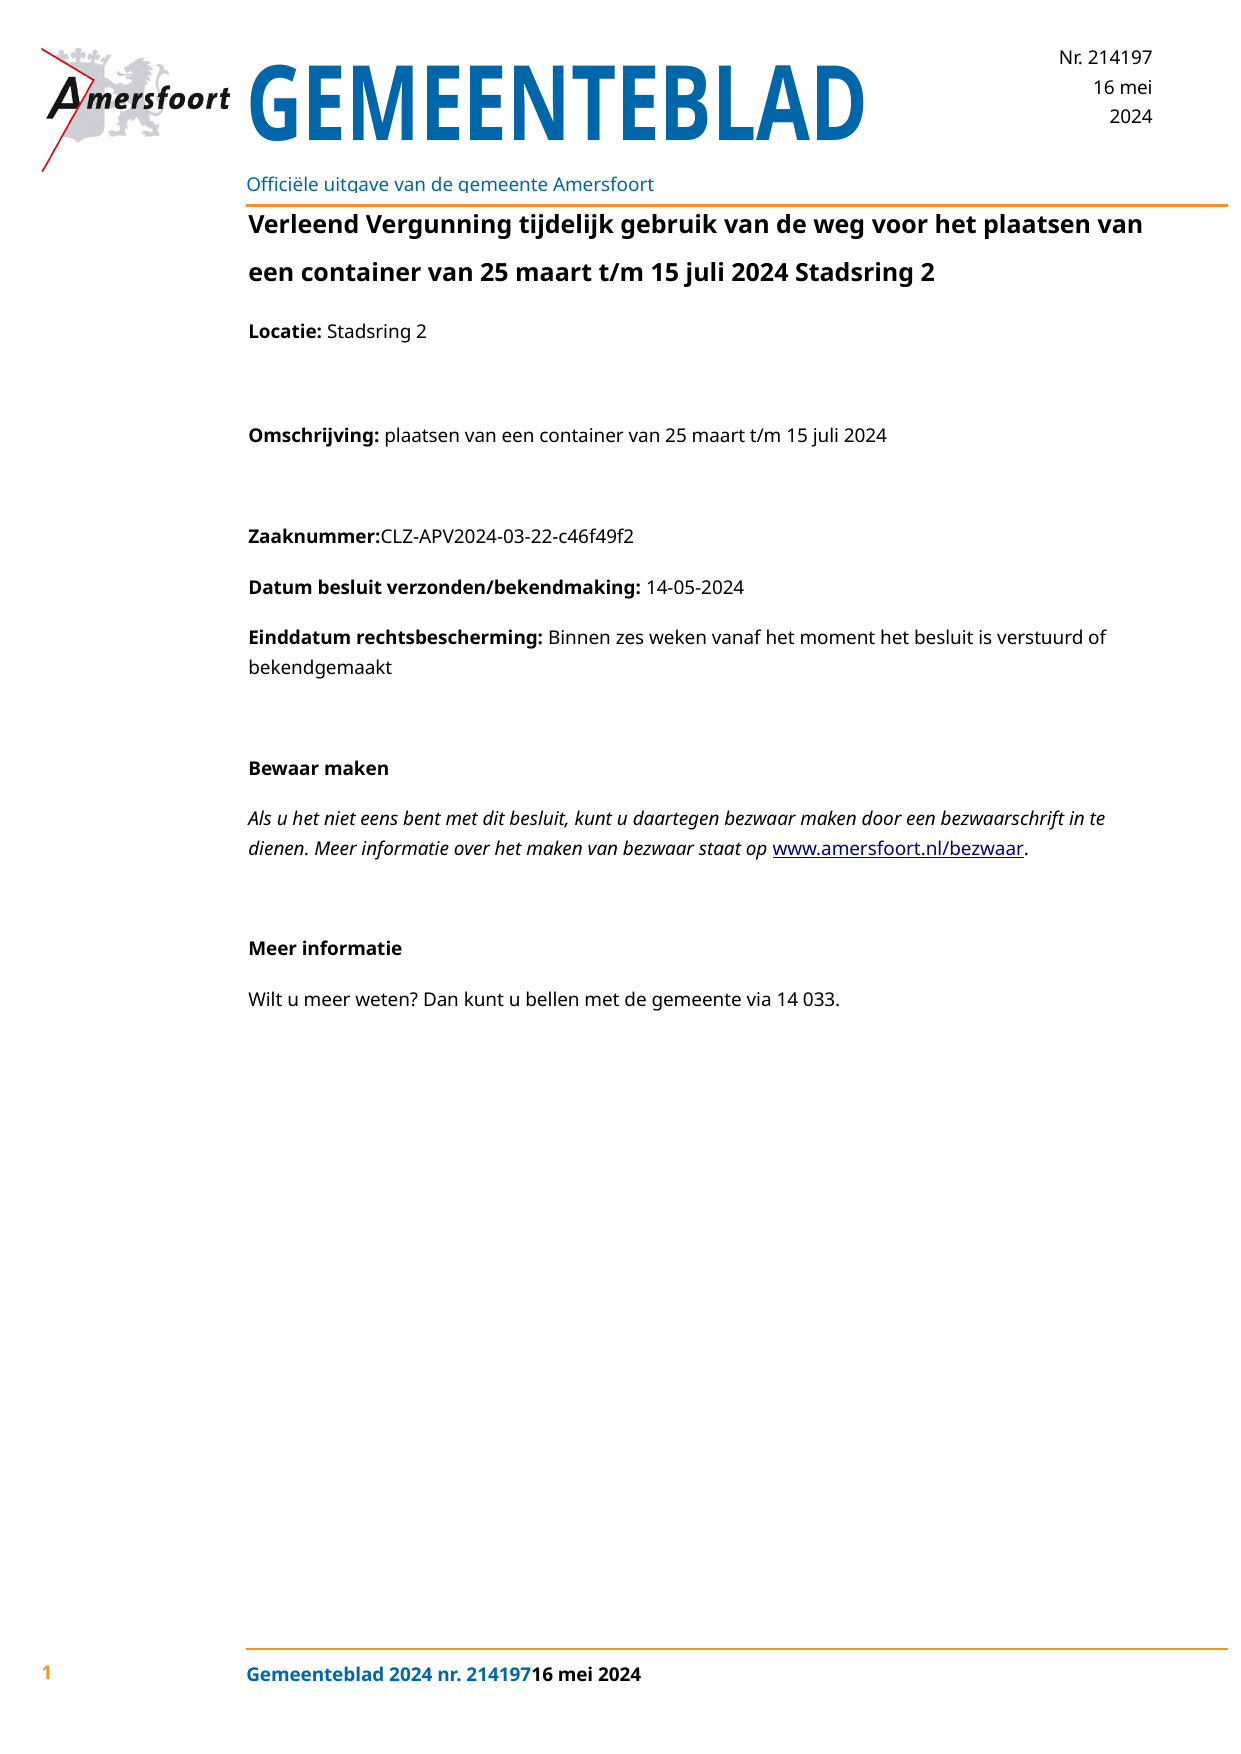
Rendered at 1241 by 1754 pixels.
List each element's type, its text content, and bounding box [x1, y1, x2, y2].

picture [41, 47, 231, 172]
text Meer informatie [248, 936, 1152, 961]
text Locatie: Stadsring 2 [248, 318, 1152, 344]
text Wilt u meer weten? Dan kunt u bellen met de gemeente via 14 033. [248, 986, 1152, 1012]
text Einddatum rechtsbescherming: Binnen zes weken vanaf het moment het besluit is verstuurd of bekendgemaakt [248, 624, 1152, 680]
text ﻿Omschrijving: plaatsen van een container van 25 maart t/m 15 juli 2024 [248, 419, 1152, 448]
text Datum besluit verzonden/bekendmaking: 14-05-2024 [248, 574, 1152, 600]
text Verleend Vergunning tijdelijk gebruik van de weg voor het plaatsen van een container van 25 maart t/m 15 juli 2024 Stadsring 2 [248, 207, 1152, 288]
text Bewaar maken [248, 755, 1152, 781]
text Zaaknummer:CLZ-APV2024-03-22-c46f49f2 [248, 523, 1152, 549]
text Als u het niet eens bent met dit besluit, kunt u daartegen bezwaar maken door een bezwaarschrift in te dienen. Meer informatie over het maken van bezwaar staat op www.amersfoort.nl/bezwaar. [248, 805, 1152, 861]
